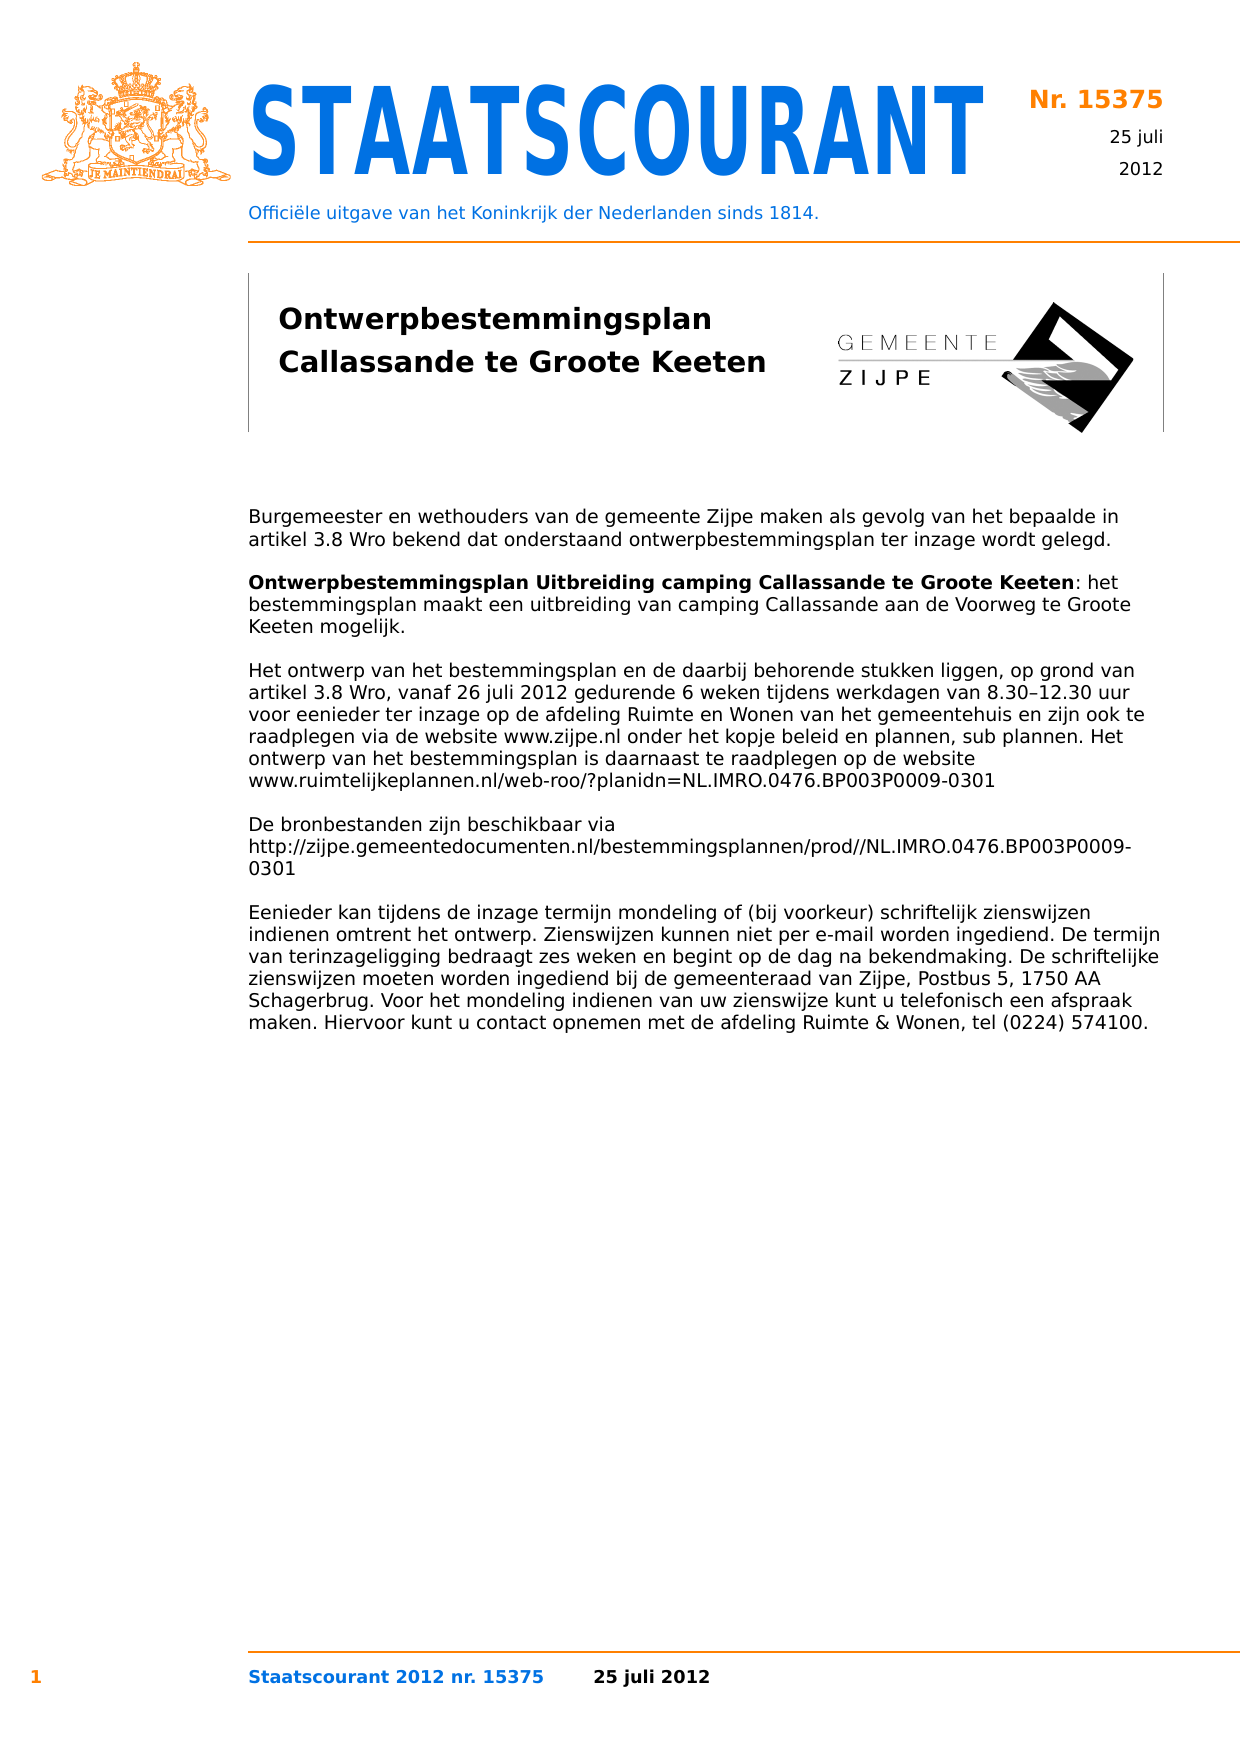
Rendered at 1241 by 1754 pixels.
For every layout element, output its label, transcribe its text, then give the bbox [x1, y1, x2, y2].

table_cell 2012 [998, 153, 1240, 203]
picture [41, 62, 231, 186]
table_header STAATSCOURANT [248, 62, 998, 203]
text De bronbestanden zijn beschikbaar via [248, 814, 1163, 836]
text http://zijpe.gemeentedocumenten.nl/bestemmingsplannen/prod//NL.IMRO.0476.BP003P0009-0301 [248, 836, 1163, 880]
table_cell 25 juli [998, 121, 1240, 153]
table_header [25, 62, 248, 241]
picture [838, 302, 1134, 433]
text Burgemeester en wethouders van de gemeente Zijpe maken als gevolg van het bepaalde in artikel 3.8 Wro bekend dat onderstaand ontwerpbestemmingsplan ter inzage wordt gelegd. [248, 506, 1163, 550]
text www.ruimtelijkeplannen.nl/web-roo/?planidn=NL.IMRO.0476.BP003P0009-0301 [248, 770, 1163, 792]
table_header Nr. 15375 [998, 62, 1240, 121]
table_cell Officiële uitgave van het Koninkrijk der Nederlanden sinds 1814. [248, 203, 1240, 241]
text Eenieder kan tijdens de inzage termijn mondeling of (bij voorkeur) schriftelijk zienswijzen indienen omtrent het ontwerp. Zienswijzen kunnen niet per e-mail worden ingediend. De termijn van terinzageligging bedraagt zes weken en begint op de dag na bekendmaking. De schriftelijke zienswijzen moeten worden ingediend bij de gemeenteraad van Zijpe, Postbus 5, 1750 AA Schagerbrug. Voor het mondeling indienen van uw zienswijze kunt u telefonisch een afspraak maken. Hiervoor kunt u contact opnemen met de afdeling Ruimte & Wonen, tel (0224) 574100. [248, 902, 1163, 1033]
subtitle Ontwerpbestemmingsplan Callassande te Groote Keeten [249, 273, 1163, 432]
text Het ontwerp van het bestemmingsplan en de daarbij behorende stukken liggen, op grond van artikel 3.8 Wro, vanaf 26 juli 2012 gedurende 6 weken tijdens werkdagen van 8.30–12.30 uur voor eenieder ter inzage op de afdeling Ruimte en Wonen van het gemeentehuis en zijn ook te raadplegen via de website www.zijpe.nl onder het kopje beleid en plannen, sub plannen. Het ontwerp van het bestemmingsplan is daarnaast te raadplegen op de website [248, 660, 1163, 770]
text Ontwerpbestemmingsplan Uitbreiding camping Callassande te Groote Keeten: het bestemmingsplan maakt een uitbreiding van camping Callassande aan de Voorweg te Groote Keeten mogelijk. [248, 572, 1163, 638]
